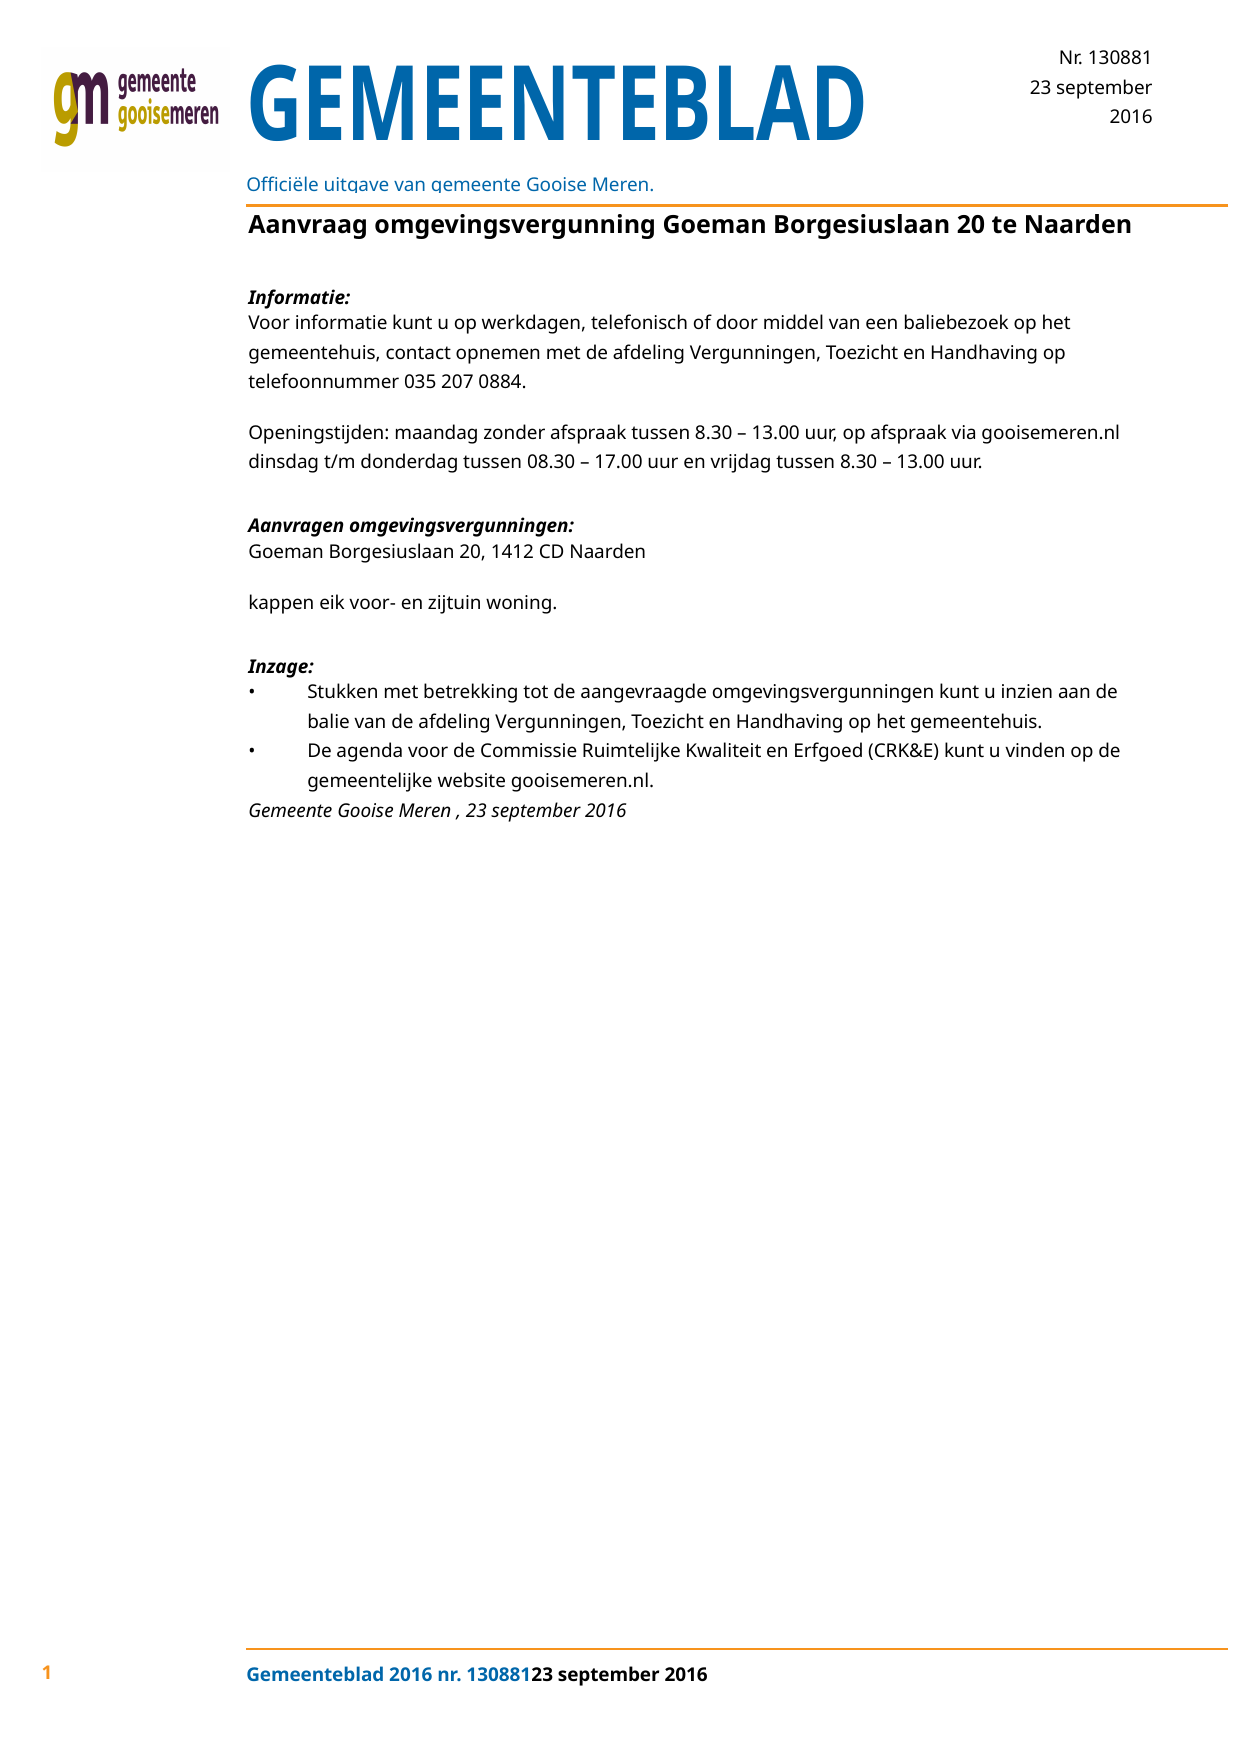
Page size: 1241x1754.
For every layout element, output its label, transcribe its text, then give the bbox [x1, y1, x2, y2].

text Inzage: [248, 653, 1152, 678]
text kappen eik voor- en zijtuin woning. [248, 589, 1152, 614]
list De agenda voor de Commissie Ruimtelijke Kwaliteit en Erfgoed (CRK&E) kunt u vinden op de gemeentelijke website gooisemeren.nl. [248, 738, 1152, 793]
text Openingstijden: maandag zonder afspraak tussen 8.30 – 13.00 uur, op afspraak via gooisemeren.nl dinsdag t/m donderdag tussen 08.30 – 17.00 uur en vrijdag tussen 8.30 – 13.00 uur. [248, 419, 1152, 474]
text Voor informatie kunt u op werkdagen, telefonisch of door middel van een baliebezoek op het gemeentehuis, contact opnemen met de afdeling Vergunningen, Toezicht en Handhaving op telefoonnummer 035 207 0884. [248, 309, 1152, 394]
text Aanvraag omgevingsvergunning Goeman Borgesiuslaan 20 te Naarden [248, 207, 1152, 241]
text Goeman Borgesiuslaan 20, 1412 CD Naarden [248, 538, 1152, 564]
text Gemeente Gooise Meren , 23 september 2016 [248, 797, 1152, 823]
text Informatie: [248, 284, 1152, 309]
picture [41, 47, 231, 172]
text Aanvragen omgevingsvergunningen: [248, 513, 1152, 538]
list Stukken met betrekking tot de aangevraagde omgevingsvergunningen kunt u inzien aan de balie van de afdeling Vergunningen, Toezicht en Handhaving op het gemeentehuis. [248, 678, 1152, 734]
